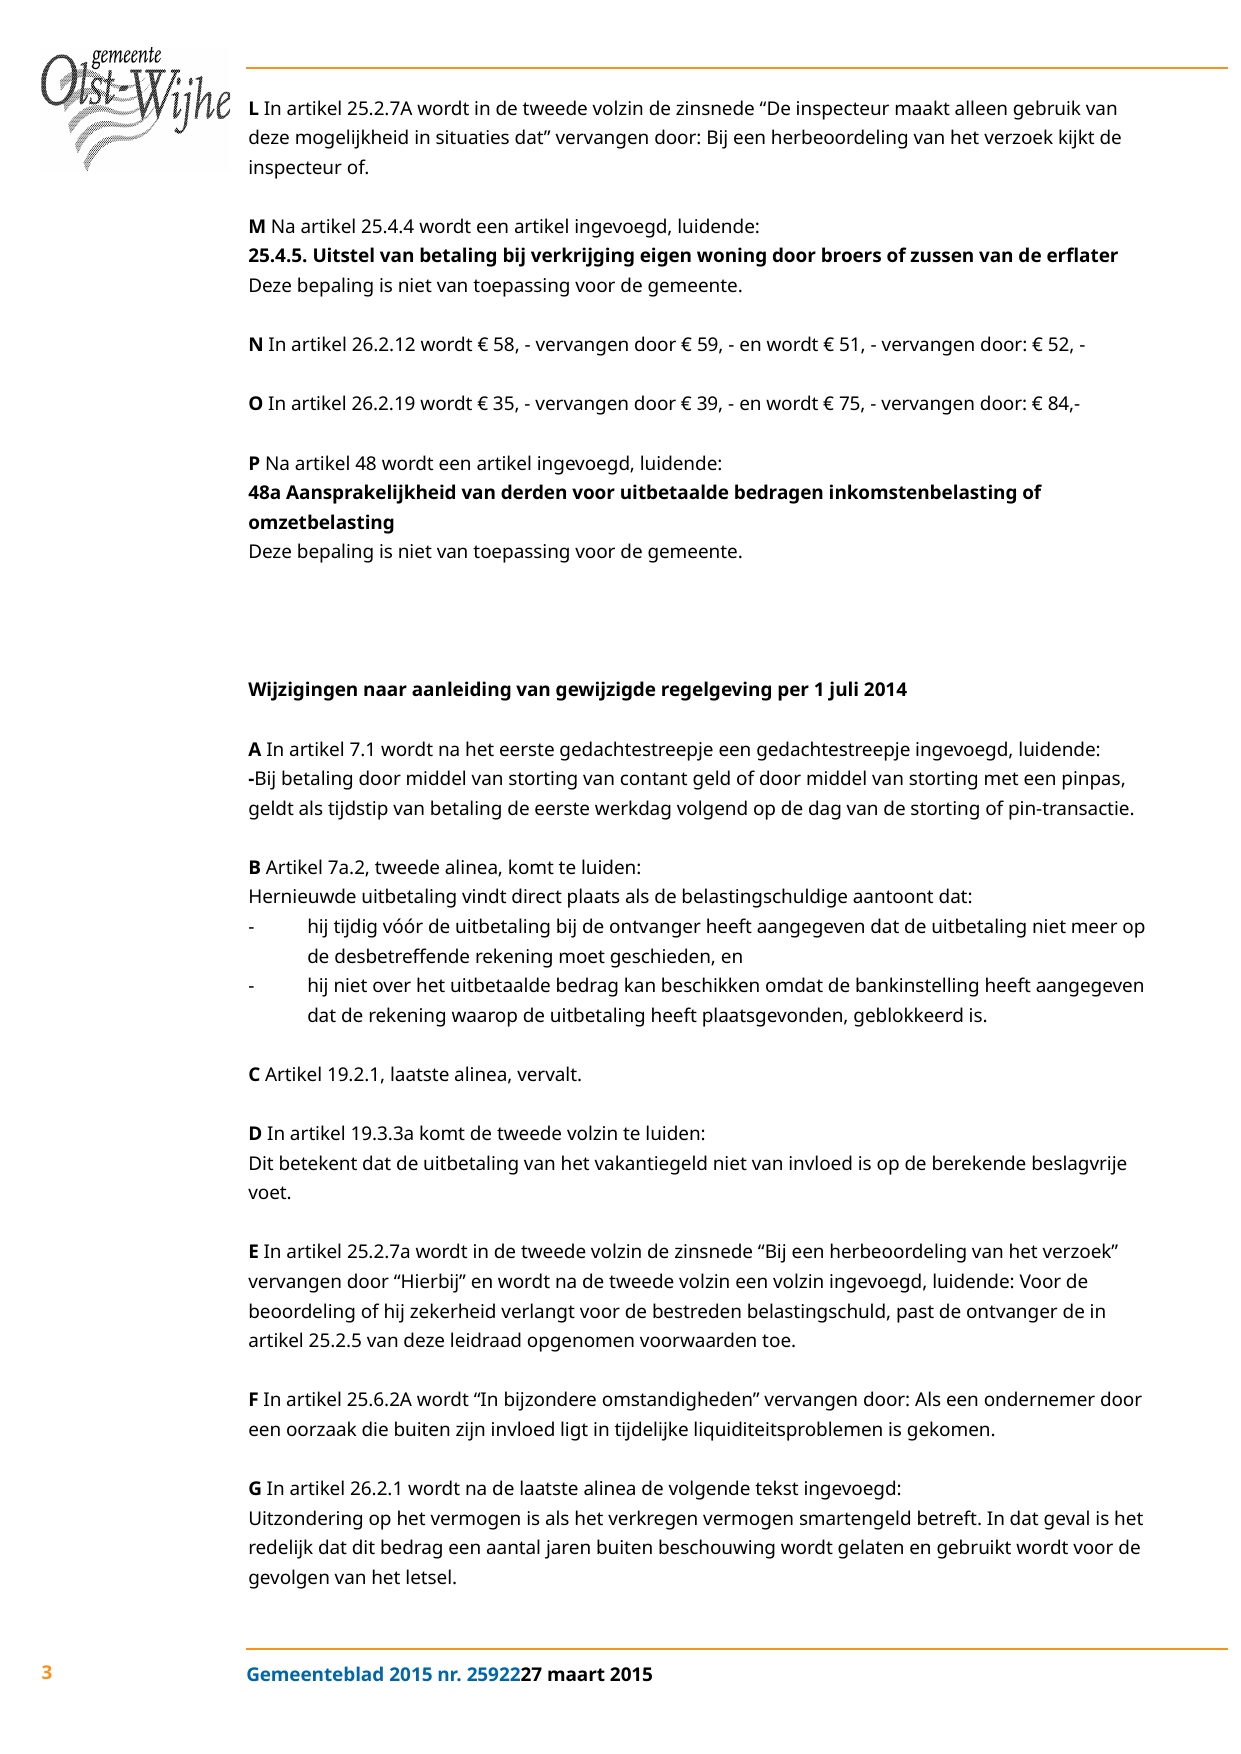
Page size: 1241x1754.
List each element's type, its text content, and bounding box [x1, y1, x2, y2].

text Wijzigingen naar aanleiding van gewijzigde regelgeving per 1 juli 2014 [248, 677, 1152, 702]
text -Bij betaling door middel van storting van contant geld of door middel van storting met een pinpas, geldt als tijdstip van betaling de eerste werkdag volgend op de dag van de storting of pin-transactie. [248, 765, 1152, 821]
text A In artikel 7.1 wordt na het eerste gedachtestreepje een gedachtestreepje ingevoegd, luidende: [248, 736, 1152, 761]
list hij tijdig vóór de uitbetaling bij de ontvanger heeft aangegeven dat de uitbetaling niet meer op de desbetreffende rekening moet geschieden, en [248, 913, 1152, 968]
text Dit betekent dat de uitbetaling van het vakantiegeld niet van invloed is op de berekende beslagvrije voet. [248, 1150, 1152, 1205]
text Hernieuwde uitbetaling vindt direct plaats als de belastingschuldige aantoont dat: [248, 884, 1152, 909]
text C Artikel 19.2.1, laatste alinea, vervalt. [248, 1061, 1152, 1087]
text O In artikel 26.2.19 wordt € 35, - vervangen door € 39, - en wordt € 75, - vervangen door: € 84,- [248, 391, 1152, 416]
text M Na artikel 25.4.4 wordt een artikel ingevoegd, luidende: [248, 213, 1152, 239]
text L In artikel 25.2.7A wordt in de tweede volzin de zinsnede “De inspecteur maakt alleen gebruik van deze mogelijkheid in situaties dat” vervangen door: Bij een herbeoordeling van het verzoek kijkt de inspecteur of. [248, 95, 1152, 180]
text Deze bepaling is niet van toepassing voor de gemeente. [248, 272, 1152, 298]
text G In artikel 26.2.1 wordt na de laatste alinea de volgende tekst ingevoegd: [248, 1475, 1152, 1501]
text D In artikel 19.3.3a komt de tweede volzin te luiden: [248, 1120, 1152, 1146]
text F In artikel 25.6.2A wordt “In bijzondere omstandigheden” vervangen door: Als een ondernemer door een oorzaak die buiten zijn invloed ligt in tijdelijke liquiditeitsproblemen is gekomen. [248, 1387, 1152, 1442]
text E In artikel 25.2.7a wordt in de tweede volzin de zinsnede “Bij een herbeoordeling van het verzoek” vervangen door “Hierbij” en wordt na de tweede volzin een volzin ingevoegd, luidende: Voor de beoordeling of hij zekerheid verlangt voor de bestreden belastingschuld, past de ontvanger de in artikel 25.2.5 van deze leidraad opgenomen voorwaarden toe. [248, 1239, 1152, 1353]
picture [41, 47, 231, 172]
text N In artikel 26.2.12 wordt € 58, - vervangen door € 59, - en wordt € 51, - vervangen door: € 52, - [248, 331, 1152, 357]
text B Artikel 7a.2, tweede alinea, komt te luiden: [248, 854, 1152, 880]
text 25.4.5. Uitstel van betaling bij verkrijging eigen woning door broers of zussen van de erflater [248, 243, 1152, 268]
text 48a Aansprakelijkheid van derden voor uitbetaalde bedragen inkomstenbelasting of omzetbelasting [248, 479, 1152, 535]
list hij niet over het uitbetaalde bedrag kan beschikken omdat de bankinstelling heeft aangegeven dat de rekening waarop de uitbetaling heeft plaatsgevonden, geblokkeerd is. [248, 972, 1152, 1028]
text Deze bepaling is niet van toepassing voor de gemeente. [248, 538, 1152, 564]
text P Na artikel 48 wordt een artikel ingevoegd, luidende: [248, 450, 1152, 476]
text Uitzondering op het vermogen is als het verkregen vermogen smartengeld betreft. In dat geval is het redelijk dat dit bedrag een aantal jaren buiten beschouwing wordt gelaten en gebruikt wordt voor de gevolgen van het letsel. [248, 1505, 1152, 1590]
